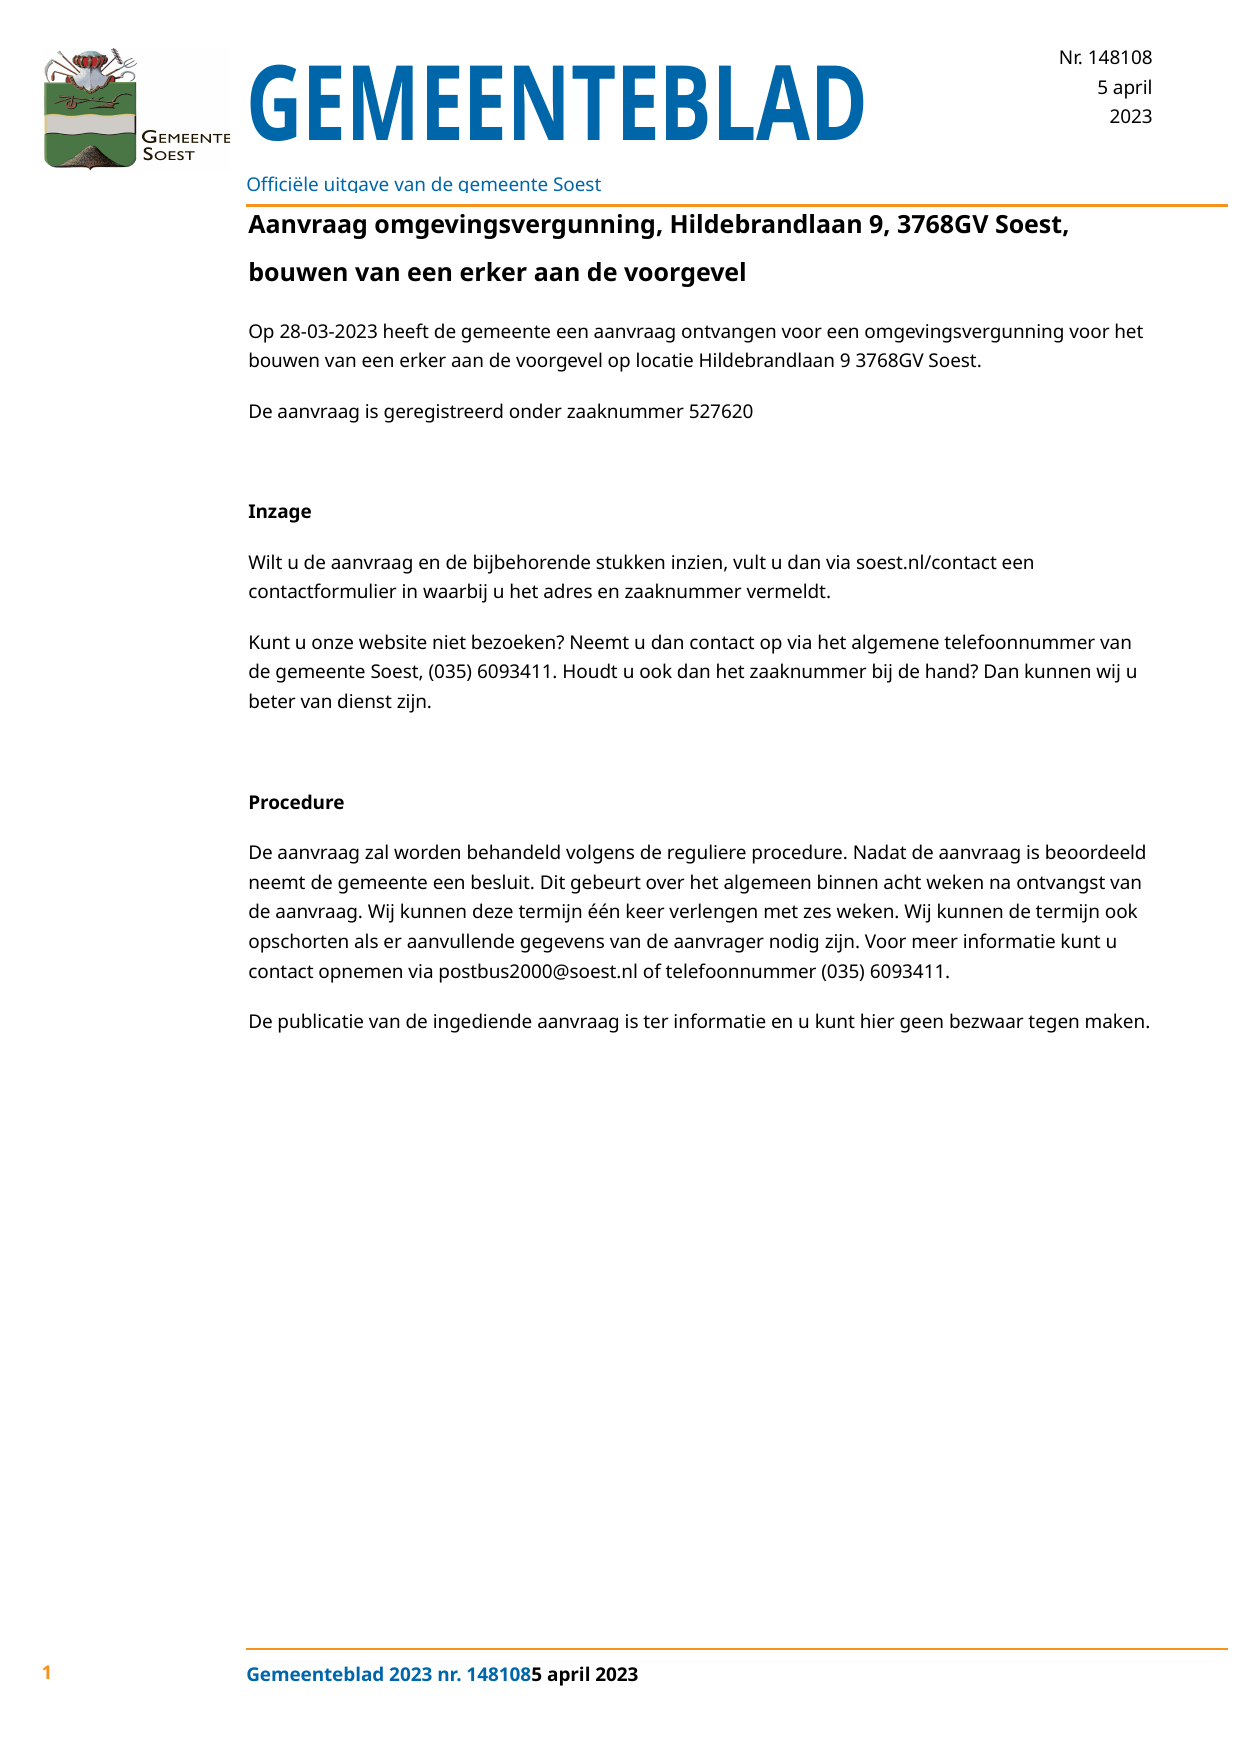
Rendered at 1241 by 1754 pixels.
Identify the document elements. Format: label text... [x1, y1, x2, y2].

text De publicatie van de ingediende aanvraag is ter informatie en u kunt hier geen bezwaar tegen maken. [248, 1008, 1152, 1034]
text Wilt u de aanvraag en de bijbehorende stukken inzien, vult u dan via soest.nl/contact een contactformulier in waarbij u het adres en zaaknummer vermeldt. [248, 549, 1152, 604]
text Kunt u onze website niet bezoeken? Neemt u dan contact op via het algemene telefoonnummer van de gemeente Soest, (035) 6093411. Houdt u ook dan het zaaknummer bij de hand? Dan kunnen wij u beter van dienst zijn. [248, 629, 1152, 714]
text De aanvraag is geregistreerd onder zaaknummer 527620 [248, 398, 1152, 424]
text Inzage [248, 499, 1152, 524]
picture [41, 47, 231, 172]
text Op 28-03-2023 heeft de gemeente een aanvraag ontvangen voor een omgevingsvergunning voor het bouwen van een erker aan de voorgevel op locatie Hildebrandlaan 9 3768GV Soest. [248, 318, 1152, 373]
text Aanvraag omgevingsvergunning, Hildebrandlaan 9, 3768GV Soest, bouwen van een erker aan de voorgevel [248, 207, 1152, 288]
text Procedure [248, 789, 1152, 815]
text De aanvraag zal worden behandeld volgens de reguliere procedure. Nadat de aanvraag is beoordeeld neemt de gemeente een besluit. Dit gebeurt over het algemeen binnen acht weken na ontvangst van de aanvraag. Wij kunnen deze termijn één keer verlengen met zes weken. Wij kunnen de termijn ook opschorten als er aanvullende gegevens van de aanvrager nodig zijn. Voor meer informatie kunt u contact opnemen via postbus2000@soest.nl of telefoonnummer (035) 6093411. [248, 839, 1152, 984]
